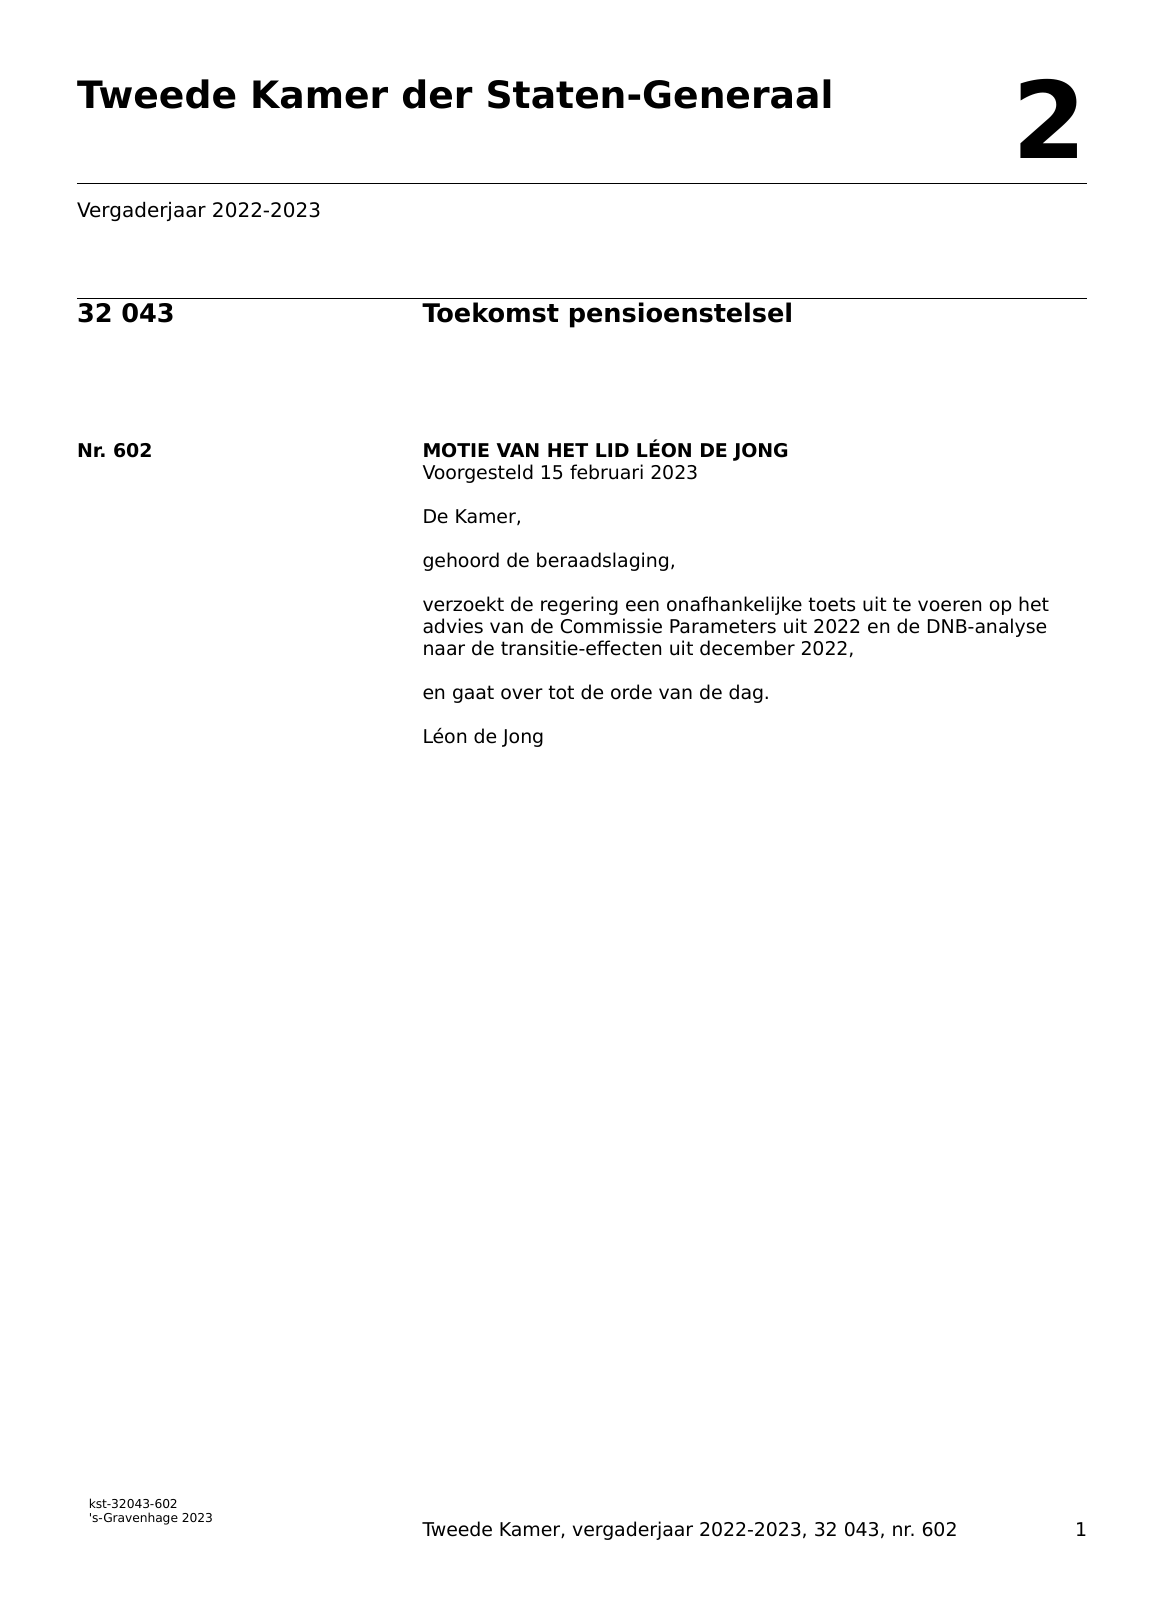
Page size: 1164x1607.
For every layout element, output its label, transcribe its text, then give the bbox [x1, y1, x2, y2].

subtitle Nr. 602 MOTIE VAN HET LID LÉON DE JONG [77, 440, 1087, 462]
text verzoekt de regering een onafhankelijke toets uit te voeren op het advies van de Commissie Parameters uit 2022 en de DNB-analyse naar de transitie-effecten uit december 2022, [422, 594, 1087, 660]
subtitle 32 043 Toekomst pensioenstelsel [77, 299, 1087, 329]
table_header 2 [886, 59, 1087, 183]
text De Kamer, [422, 506, 1087, 528]
table_header Tweede Kamer der Staten-Generaal [77, 59, 886, 183]
text Voorgesteld 15 februari 2023 [422, 462, 1087, 484]
text 's-Gravenhage 2023 [88, 1511, 323, 1525]
text gehoord de beraadslaging, [422, 550, 1087, 572]
text en gaat over tot de orde van de dag. [422, 682, 1087, 704]
text Léon de Jong [422, 726, 1087, 748]
table_cell Vergaderjaar 2022-2023 [77, 184, 1087, 298]
text kst-32043-602 [88, 1497, 323, 1511]
